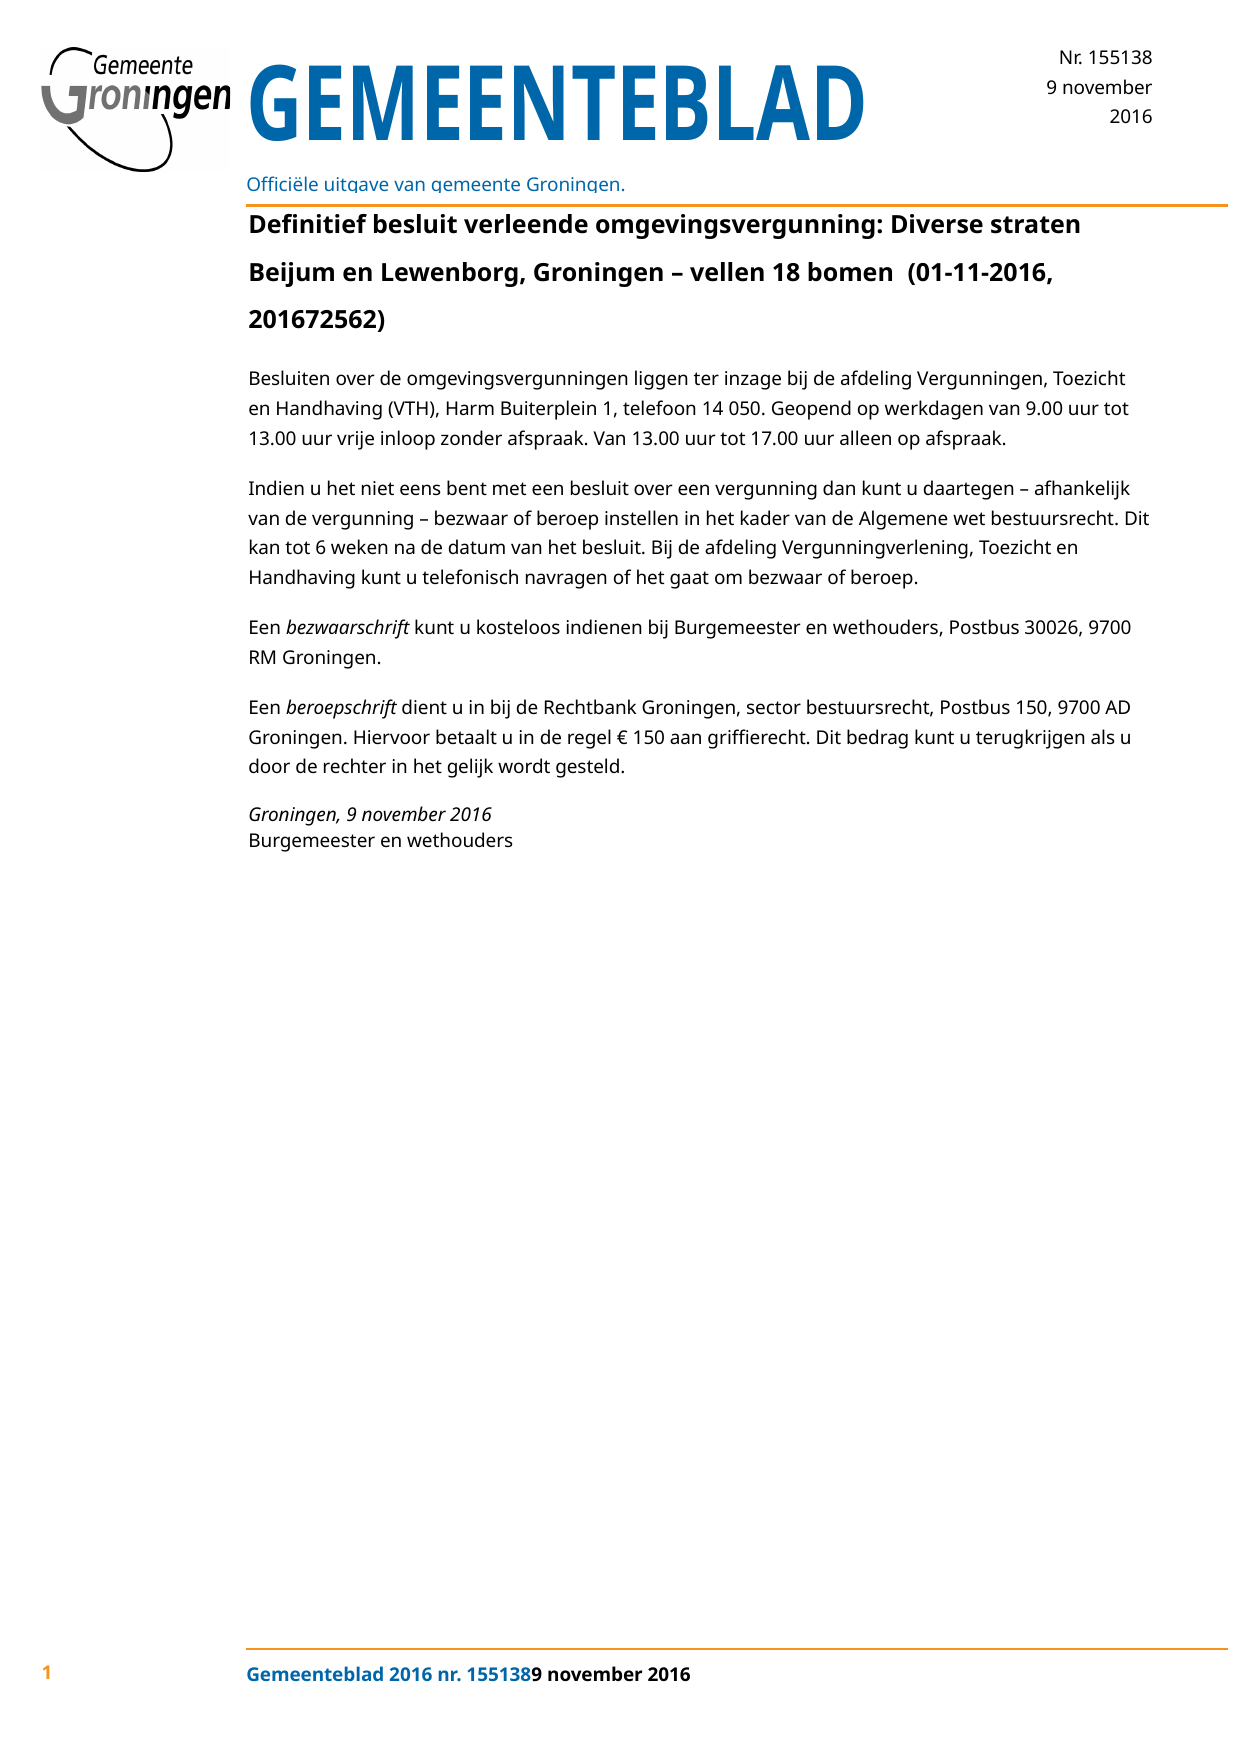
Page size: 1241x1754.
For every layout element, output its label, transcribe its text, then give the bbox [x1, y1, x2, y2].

text Definitief besluit verleende omgevingsvergunning: Diverse straten Beijum en Lewenborg, Groningen – vellen 18 bomen (01-11-2016, 201672562) [248, 207, 1152, 336]
text Groningen, 9 november 2016 [248, 801, 1152, 827]
text Indien u het niet eens bent met een besluit over een vergunning dan kunt u daartegen – afhankelijk van de vergunning – bezwaar of beroep instellen in het kader van de Algemene wet bestuursrecht. Dit kan tot 6 weken na de datum van het besluit. Bij de afdeling Vergunningverlening, Toezicht en Handhaving kunt u telefonisch navragen of het gaat om bezwaar of beroep. [248, 475, 1152, 589]
picture [41, 47, 231, 172]
text Besluiten over de omgevingsvergunningen liggen ter inzage bij de afdeling Vergunningen, Toezicht en Handhaving (VTH), Harm Buiterplein 1, telefoon 14 050. Geopend op werkdagen van 9.00 uur tot 13.00 uur vrije inloop zonder afspraak. Van 13.00 uur tot 17.00 uur alleen op afspraak. [248, 366, 1152, 450]
text Een beroepschrift dient u in bij de Rechtbank Groningen, sector bestuursrecht, Postbus 150, 9700 AD Groningen. Hiervoor betaalt u in de regel € 150 aan griffierecht. Dit bedrag kunt u terugkrijgen als u door de rechter in het gelijk wordt gesteld. [248, 694, 1152, 779]
text Burgemeester en wethouders [248, 827, 1152, 853]
text Een bezwaarschrift kunt u kosteloos indienen bij Burgemeester en wethouders, Postbus 30026, 9700 RM Groningen. [248, 614, 1152, 669]
